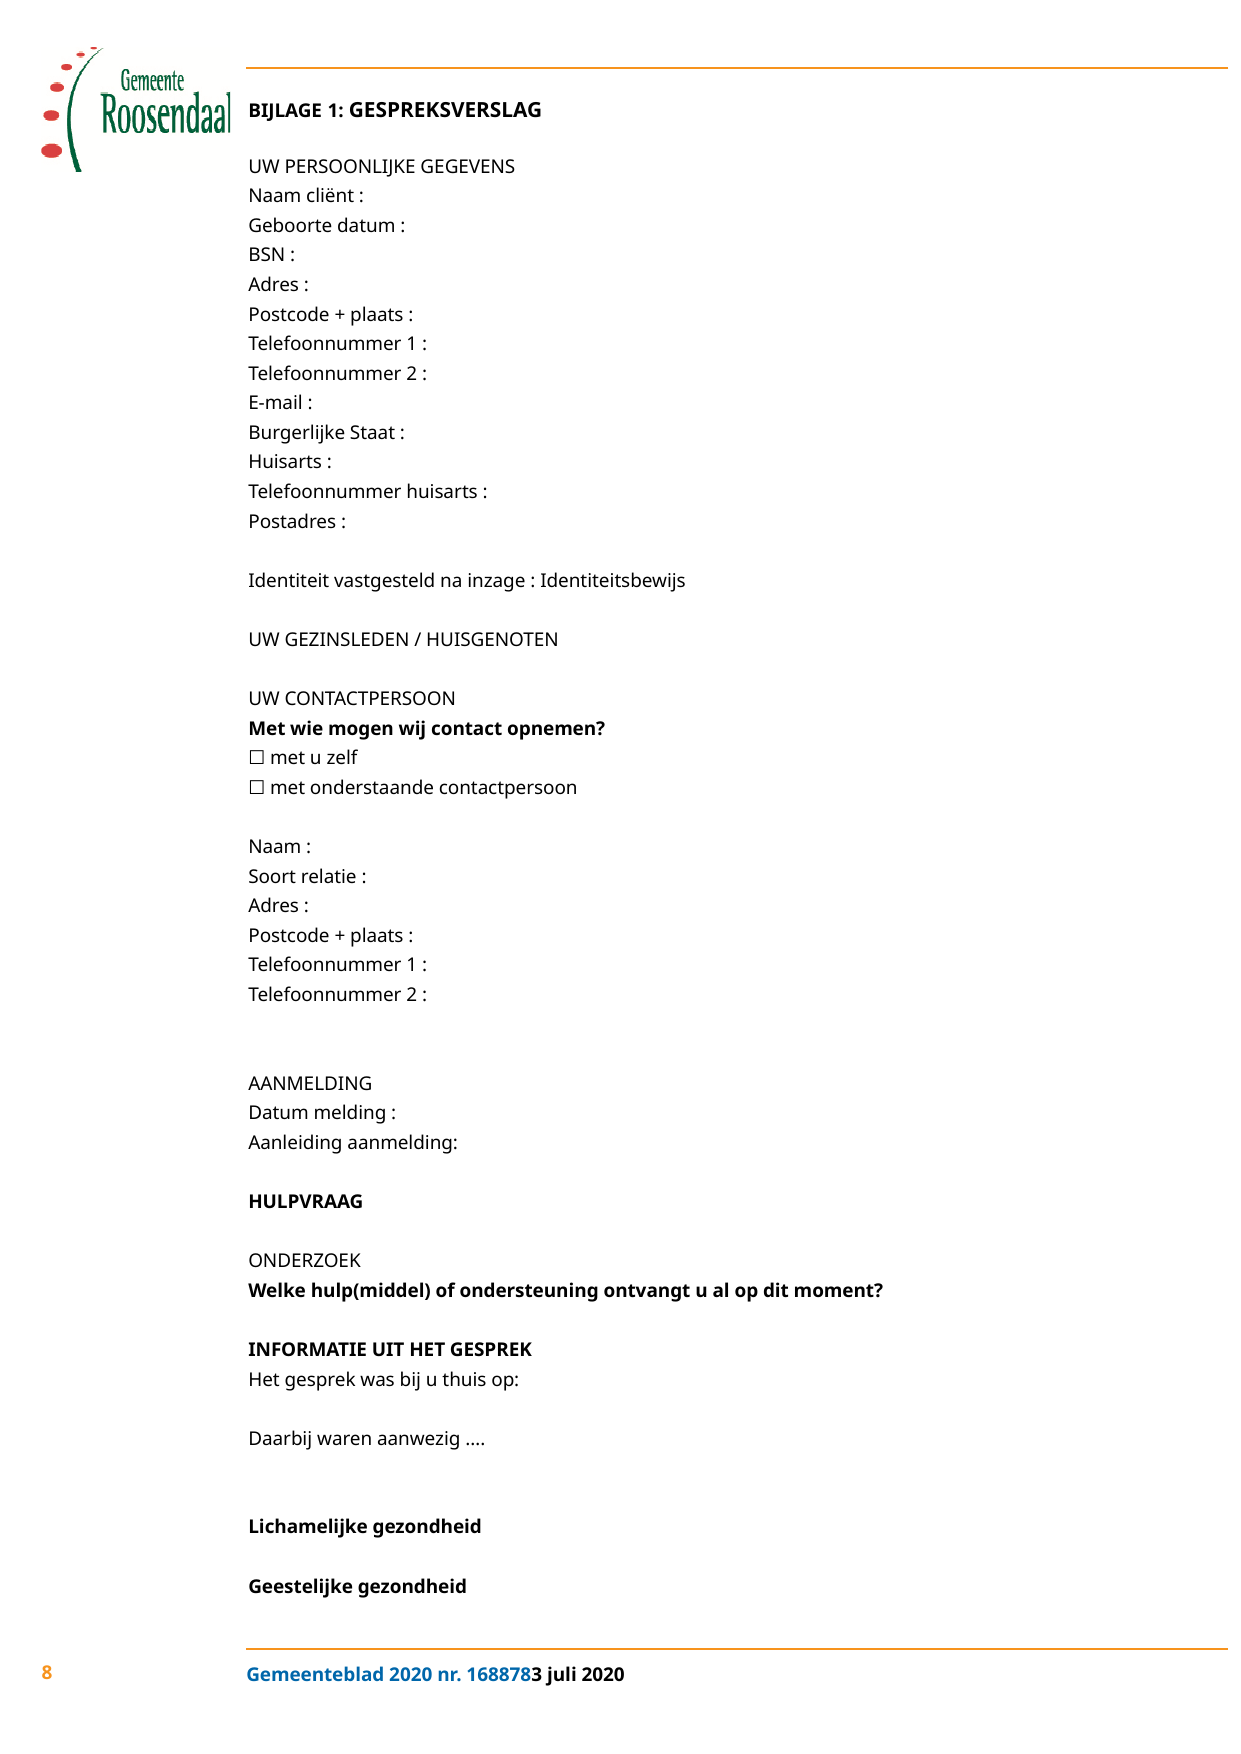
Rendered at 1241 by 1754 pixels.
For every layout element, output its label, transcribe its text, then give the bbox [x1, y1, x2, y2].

text Postadres : [248, 508, 1152, 534]
text ☐ met onderstaande contactpersoon [248, 774, 1152, 800]
picture [41, 47, 231, 172]
text Met wie mogen wij contact opnemen? [248, 715, 1152, 741]
text Telefoonnummer 2 : [248, 981, 1152, 1007]
text Telefoonnummer huisarts : [248, 478, 1152, 504]
text Telefoonnummer 1 : [248, 952, 1152, 977]
text Postcode + plaats : [248, 301, 1152, 327]
text Naam : [248, 833, 1152, 859]
text Naam cliënt : [248, 182, 1152, 208]
text Het gesprek was bij u thuis op: [248, 1366, 1152, 1392]
text UW GEZINSLEDEN / HUISGENOTEN [248, 626, 1152, 652]
text Identiteit vastgesteld na inzage : Identiteitsbewijs [248, 567, 1152, 593]
text Lichamelijke gezondheid [248, 1514, 1152, 1539]
text Welke hulp(middel) of ondersteuning ontvangt u al op dit moment? [248, 1277, 1152, 1303]
text BSN : [248, 242, 1152, 267]
text ONDERZOEK [248, 1247, 1152, 1273]
text Telefoonnummer 2 : [248, 360, 1152, 386]
text UW PERSOONLIJKE GEGEVENS [248, 153, 1152, 179]
text Geboorte datum : [248, 212, 1152, 238]
text Burgerlijke Staat : [248, 419, 1152, 445]
text E-mail : [248, 389, 1152, 415]
text UW CONTACTPERSOON [248, 685, 1152, 711]
text Datum melding : [248, 1099, 1152, 1125]
text Huisarts : [248, 449, 1152, 474]
text BIJLAGE 1: GESPREKSVERSLAG [248, 95, 1152, 123]
text ☐ met u zelf [248, 744, 1152, 770]
text Postcode + plaats : [248, 922, 1152, 948]
text INFORMATIE UIT HET GESPREK [248, 1336, 1152, 1362]
text Aanleiding aanmelding: [248, 1129, 1152, 1155]
text Adres : [248, 271, 1152, 297]
text Daarbij waren aanwezig …. [248, 1425, 1152, 1451]
text Soort relatie : [248, 863, 1152, 889]
text AANMELDING [248, 1070, 1152, 1096]
text Adres : [248, 892, 1152, 918]
text Geestelijke gezondheid [248, 1573, 1152, 1599]
text HULPVRAAG [248, 1188, 1152, 1214]
text Telefoonnummer 1 : [248, 330, 1152, 356]
